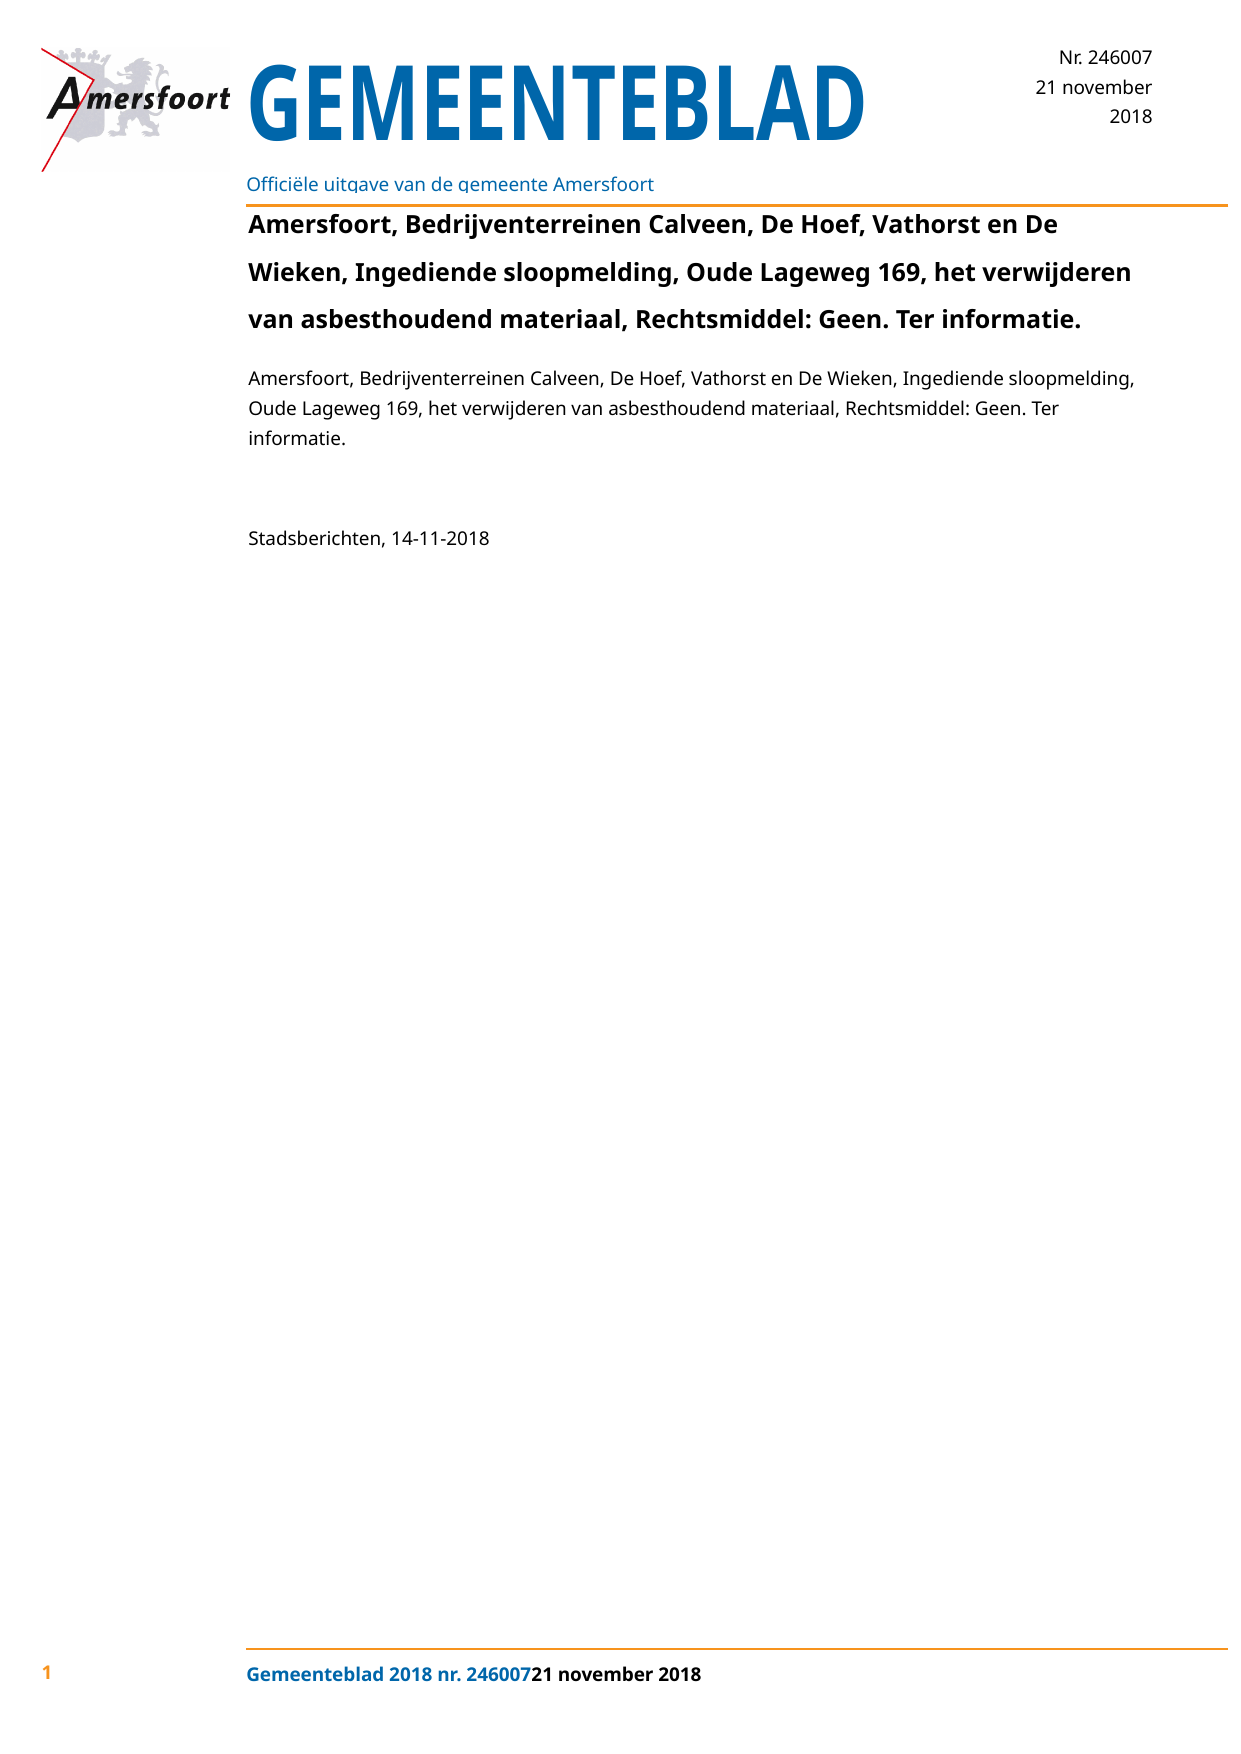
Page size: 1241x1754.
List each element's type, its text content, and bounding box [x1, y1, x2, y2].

text Amersfoort, Bedrijventerreinen Calveen, De Hoef, Vathorst en De Wieken, Ingediende sloopmelding, Oude Lageweg 169, het verwijderen van asbesthoudend materiaal, Rechtsmiddel: Geen. Ter informatie. [248, 366, 1152, 450]
picture [41, 47, 231, 172]
text Amersfoort, Bedrijventerreinen Calveen, De Hoef, Vathorst en De Wieken, Ingediende sloopmelding, Oude Lageweg 169, het verwijderen van asbesthoudend materiaal, Rechtsmiddel: Geen. Ter informatie. [248, 207, 1152, 336]
text Stadsberichten, 14-11-2018 [248, 526, 1152, 551]
